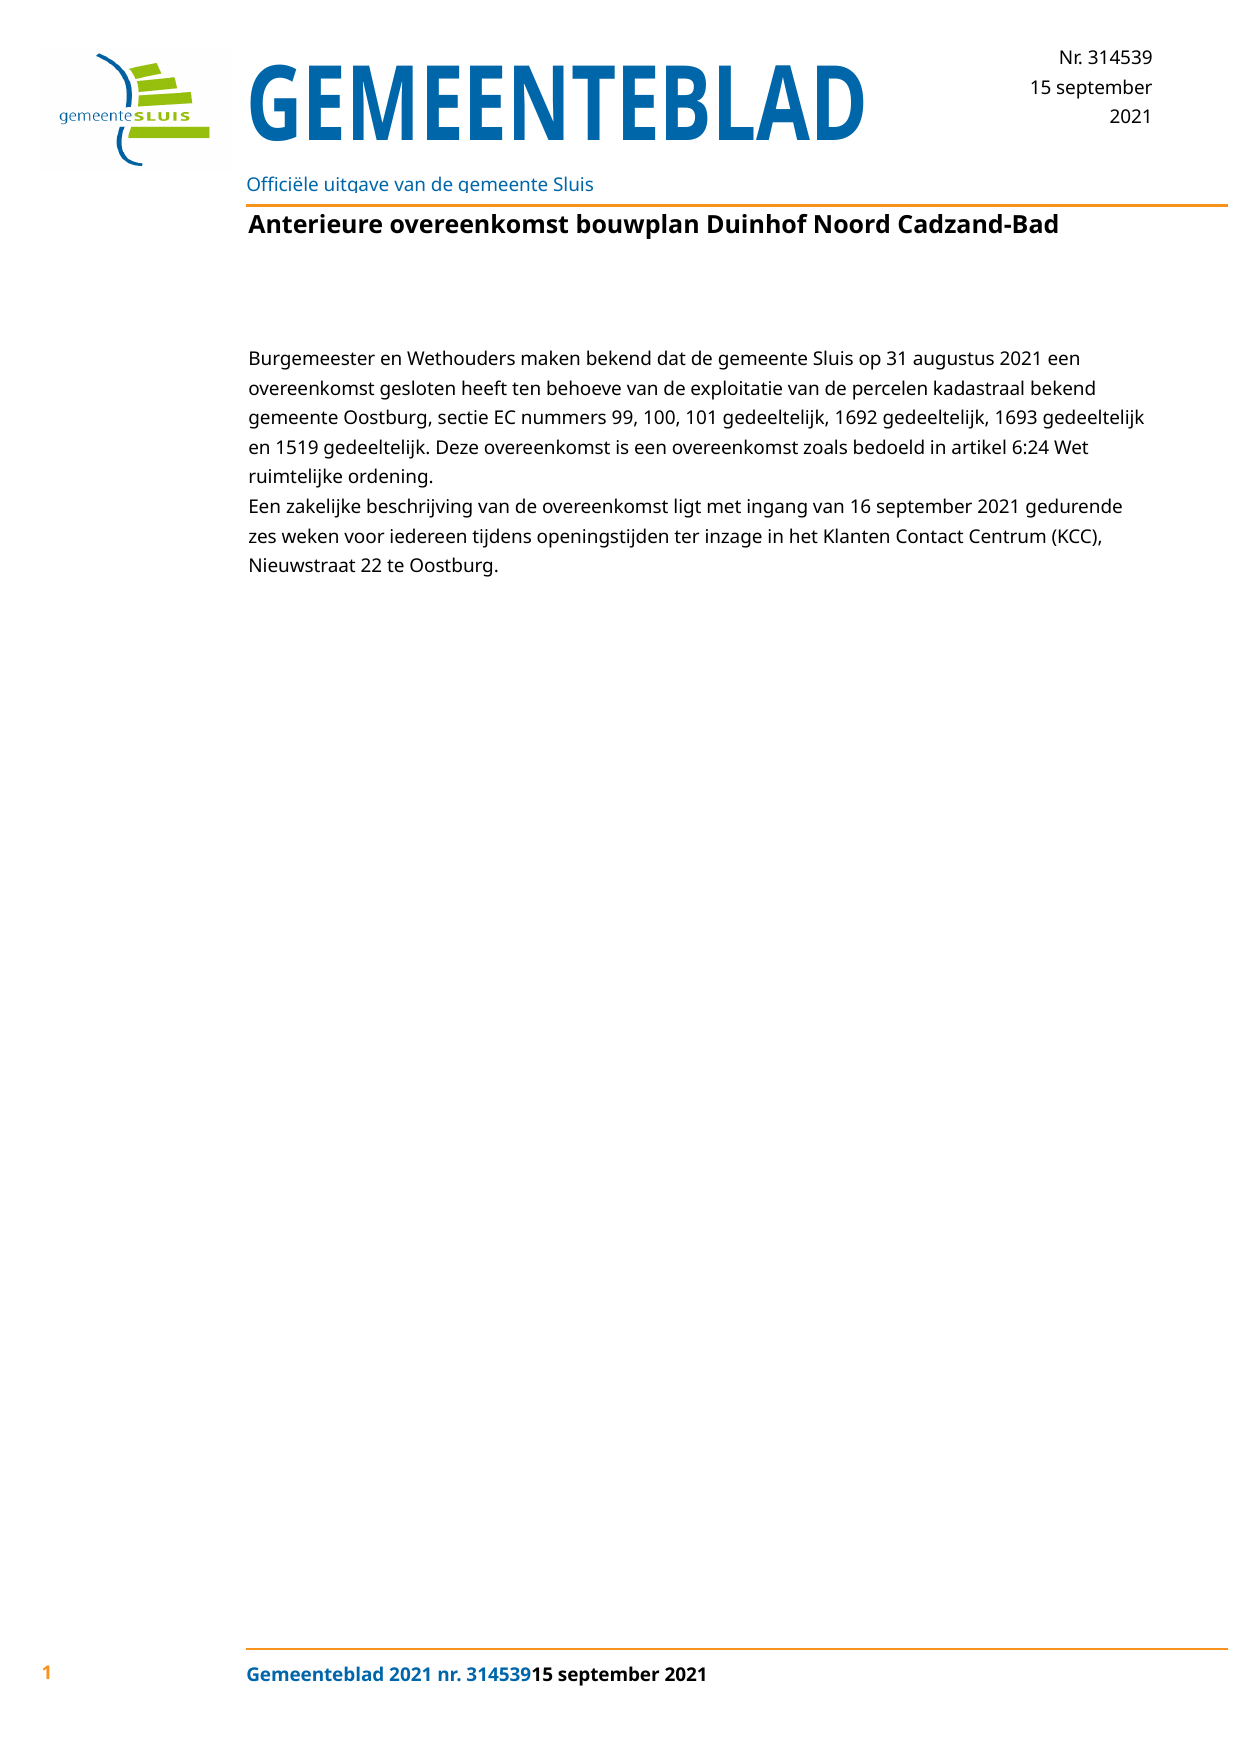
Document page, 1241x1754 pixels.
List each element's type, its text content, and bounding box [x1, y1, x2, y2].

text Anterieure overeenkomst bouwplan Duinhof Noord Cadzand-Bad [248, 207, 1152, 241]
text Burgemeester en Wethouders maken bekend dat de gemeente Sluis op 31 augustus 2021 een overeenkomst gesloten heeft ten behoeve van de exploitatie van de percelen kadastraal bekend gemeente Oostburg, sectie EC nummers 99, 100, 101 gedeeltelijk, 1692 gedeeltelijk, 1693 gedeeltelijk en 1519 gedeeltelijk. Deze overeenkomst is een overeenkomst zoals bedoeld in artikel 6:24 Wet ruimtelijke ordening. [248, 345, 1152, 489]
picture [41, 47, 231, 172]
text Een zakelijke beschrijving van de overeenkomst ligt met ingang van 16 september 2021 gedurende zes weken voor iedereen tijdens openingstijden ter inzage in het Klanten Contact Centrum (KCC), Nieuwstraat 22 te Oostburg. [248, 493, 1152, 578]
